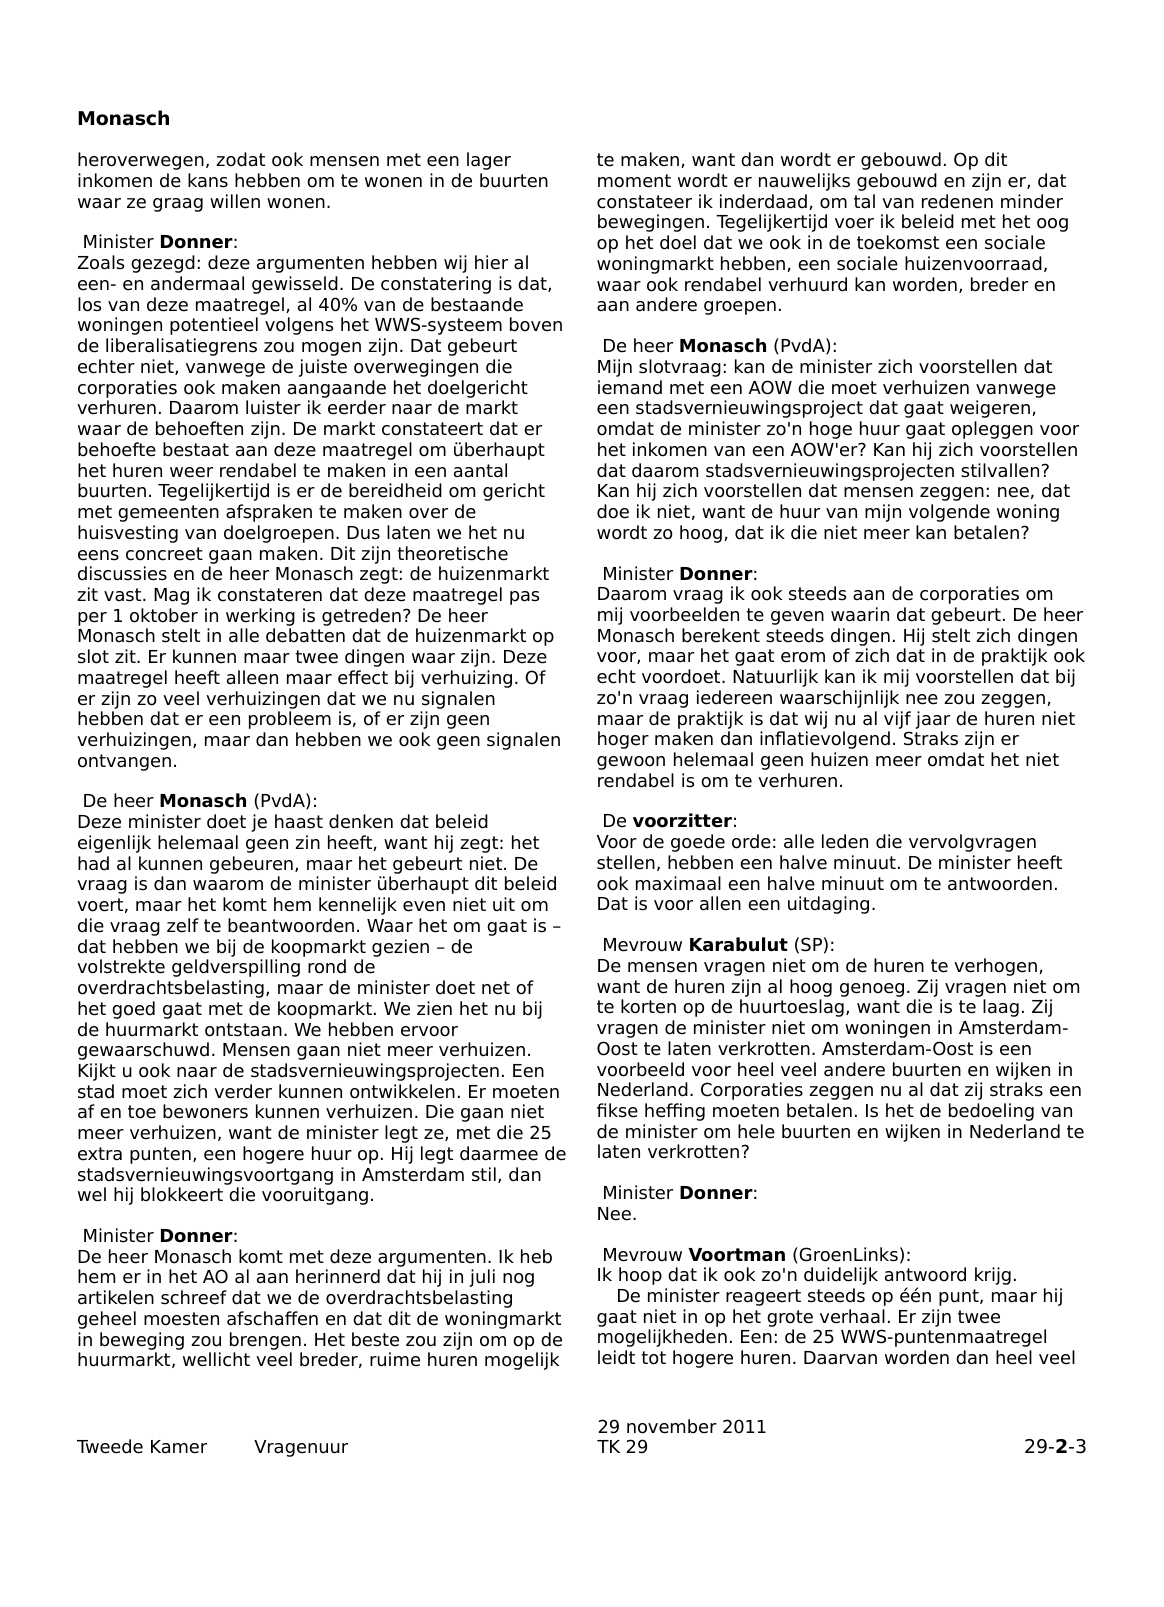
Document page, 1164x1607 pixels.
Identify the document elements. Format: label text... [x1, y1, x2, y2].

text De minister reageert steeds op één punt, maar hij gaat niet in op het grote verhaal. Er zijn twee mogelijkheden. Een: de 25 WWS-puntenmaatregel leidt tot hogere huren. Daarvan worden dan heel veel [596, 1286, 1087, 1369]
text De heer Monasch komt met deze argumenten. Ik heb hem er in het AO al aan herinnerd dat hij in juli nog artikelen schreef dat we de overdrachtsbelasting geheel moesten afschaffen en dat dit de woningmarkt in beweging zou brengen. Het beste zou zijn om op de huurmarkt, wellicht veel breder, ruime huren mogelijk [77, 1247, 567, 1371]
text Minister Donner: [77, 232, 567, 253]
text Zoals gezegd: deze argumenten hebben wij hier al een- en andermaal gewisseld. De constatering is dat, los van deze maatregel, al 40% van de bestaande woningen potentieel volgens het WWS-systeem boven de liberalisatiegrens zou mogen zijn. Dat gebeurt echter niet, vanwege de juiste overwegingen die corporaties ook maken aangaande het doelgericht verhuren. Daarom luister ik eerder naar de markt waar de behoeften zijn. De markt constateert dat er behoefte bestaat aan deze maatregel om überhaupt het huren weer rendabel te maken in een aantal buurten. Tegelijkertijd is er de bereidheid om gericht met gemeenten afspraken te maken over de huisvesting van doelgroepen. Dus laten we het nu eens concreet gaan maken. Dit zijn theoretische discussies en de heer Monasch zegt: de huizenmarkt zit vast. Mag ik constateren dat deze maatregel pas per 1 oktober in werking is getreden? De heer Monasch stelt in alle debatten dat de huizenmarkt op slot zit. Er kunnen maar twee dingen waar zijn. Deze maatregel heeft alleen maar effect bij verhuizing. Of er zijn zo veel verhuizingen dat we nu signalen hebben dat er een probleem is, of er zijn geen verhuizingen, maar dan hebben we ook geen signalen ontvangen. [77, 253, 567, 771]
text De voorzitter: [596, 811, 1087, 832]
text De mensen vragen niet om de huren te verhogen, want de huren zijn al hoog genoeg. Zij vragen niet om te korten op de huurtoeslag, want die is te laag. Zij vragen de minister niet om woningen in Amsterdam-Oost te laten verkrotten. Amsterdam-Oost is een voorbeeld voor heel veel andere buurten en wijken in Nederland. Corporaties zeggen nu al dat zij straks een fikse heffing moeten betalen. Is het de bedoeling van de minister om hele buurten en wijken in Nederland te laten verkrotten? [596, 956, 1087, 1163]
text Minister Donner: [77, 1226, 567, 1247]
text heroverwegen, zodat ook mensen met een lager inkomen de kans hebben om te wonen in de buurten waar ze graag willen wonen. [77, 150, 567, 212]
text De heer Monasch (PvdA): [596, 336, 1087, 357]
text Voor de goede orde: alle leden die vervolgvragen stellen, hebben een halve minuut. De minister heeft ook maximaal een halve minuut om te antwoorden. Dat is voor allen een uitdaging. [596, 832, 1087, 915]
text De heer Monasch (PvdA): [77, 791, 567, 812]
text Minister Donner: [596, 563, 1087, 584]
text Mevrouw Karabulut (SP): [596, 935, 1087, 956]
text Deze minister doet je haast denken dat beleid eigenlijk helemaal geen zin heeft, want hij zegt: het had al kunnen gebeuren, maar het gebeurt niet. De vraag is dan waarom de minister überhaupt dit beleid voert, maar het komt hem kennelijk even niet uit om die vraag zelf te beantwoorden. Waar het om gaat is – dat hebben we bij de koopmarkt gezien – de volstrekte geldverspilling rond de overdrachtsbelasting, maar de minister doet net of het goed gaat met de koopmarkt. We zien het nu bij de huurmarkt ontstaan. We hebben ervoor gewaarschuwd. Mensen gaan niet meer verhuizen. Kijkt u ook naar de stadsvernieuwingsprojecten. Een stad moet zich verder kunnen ontwikkelen. Er moeten af en toe bewoners kunnen verhuizen. Die gaan niet meer verhuizen, want de minister legt ze, met die 25 extra punten, een hogere huur op. Hij legt daarmee de stadsvernieuwingsvoortgang in Amsterdam stil, dan wel hij blokkeert die vooruitgang. [77, 812, 567, 1206]
text Mevrouw Voortman (GroenLinks): [596, 1244, 1087, 1265]
text Daarom vraag ik ook steeds aan de corporaties om mij voorbeelden te geven waarin dat gebeurt. De heer Monasch berekent steeds dingen. Hij stelt zich dingen voor, maar het gaat erom of zich dat in de praktijk ook echt voordoet. Natuurlijk kan ik mij voorstellen dat bij zo'n vraag iedereen waarschijnlijk nee zou zeggen, maar de praktijk is dat wij nu al vijf jaar de huren niet hoger maken dan inflatievolgend. Straks zijn er gewoon helemaal geen huizen meer omdat het niet rendabel is om te verhuren. [596, 584, 1087, 791]
text Mijn slotvraag: kan de minister zich voorstellen dat iemand met een AOW die moet verhuizen vanwege een stadsvernieuwingsproject dat gaat weigeren, omdat de minister zo'n hoge huur gaat opleggen voor het inkomen van een AOW'er? Kan hij zich voorstellen dat daarom stadsvernieuwingsprojecten stilvallen? Kan hij zich voorstellen dat mensen zeggen: nee, dat doe ik niet, want de huur van mijn volgende woning wordt zo hoog, dat ik die niet meer kan betalen? [596, 357, 1087, 543]
text Ik hoop dat ik ook zo'n duidelijk antwoord krijg. [596, 1265, 1087, 1286]
text Minister Donner: [596, 1183, 1087, 1204]
text Nee. [596, 1204, 1087, 1224]
text te maken, want dan wordt er gebouwd. Op dit moment wordt er nauwelijks gebouwd en zijn er, dat constateer ik inderdaad, om tal van redenen minder bewegingen. Tegelijkertijd voer ik beleid met het oog op het doel dat we ook in de toekomst een sociale woningmarkt hebben, een sociale huizenvoorraad, waar ook rendabel verhuurd kan worden, breder en aan andere groepen. [596, 150, 1087, 316]
